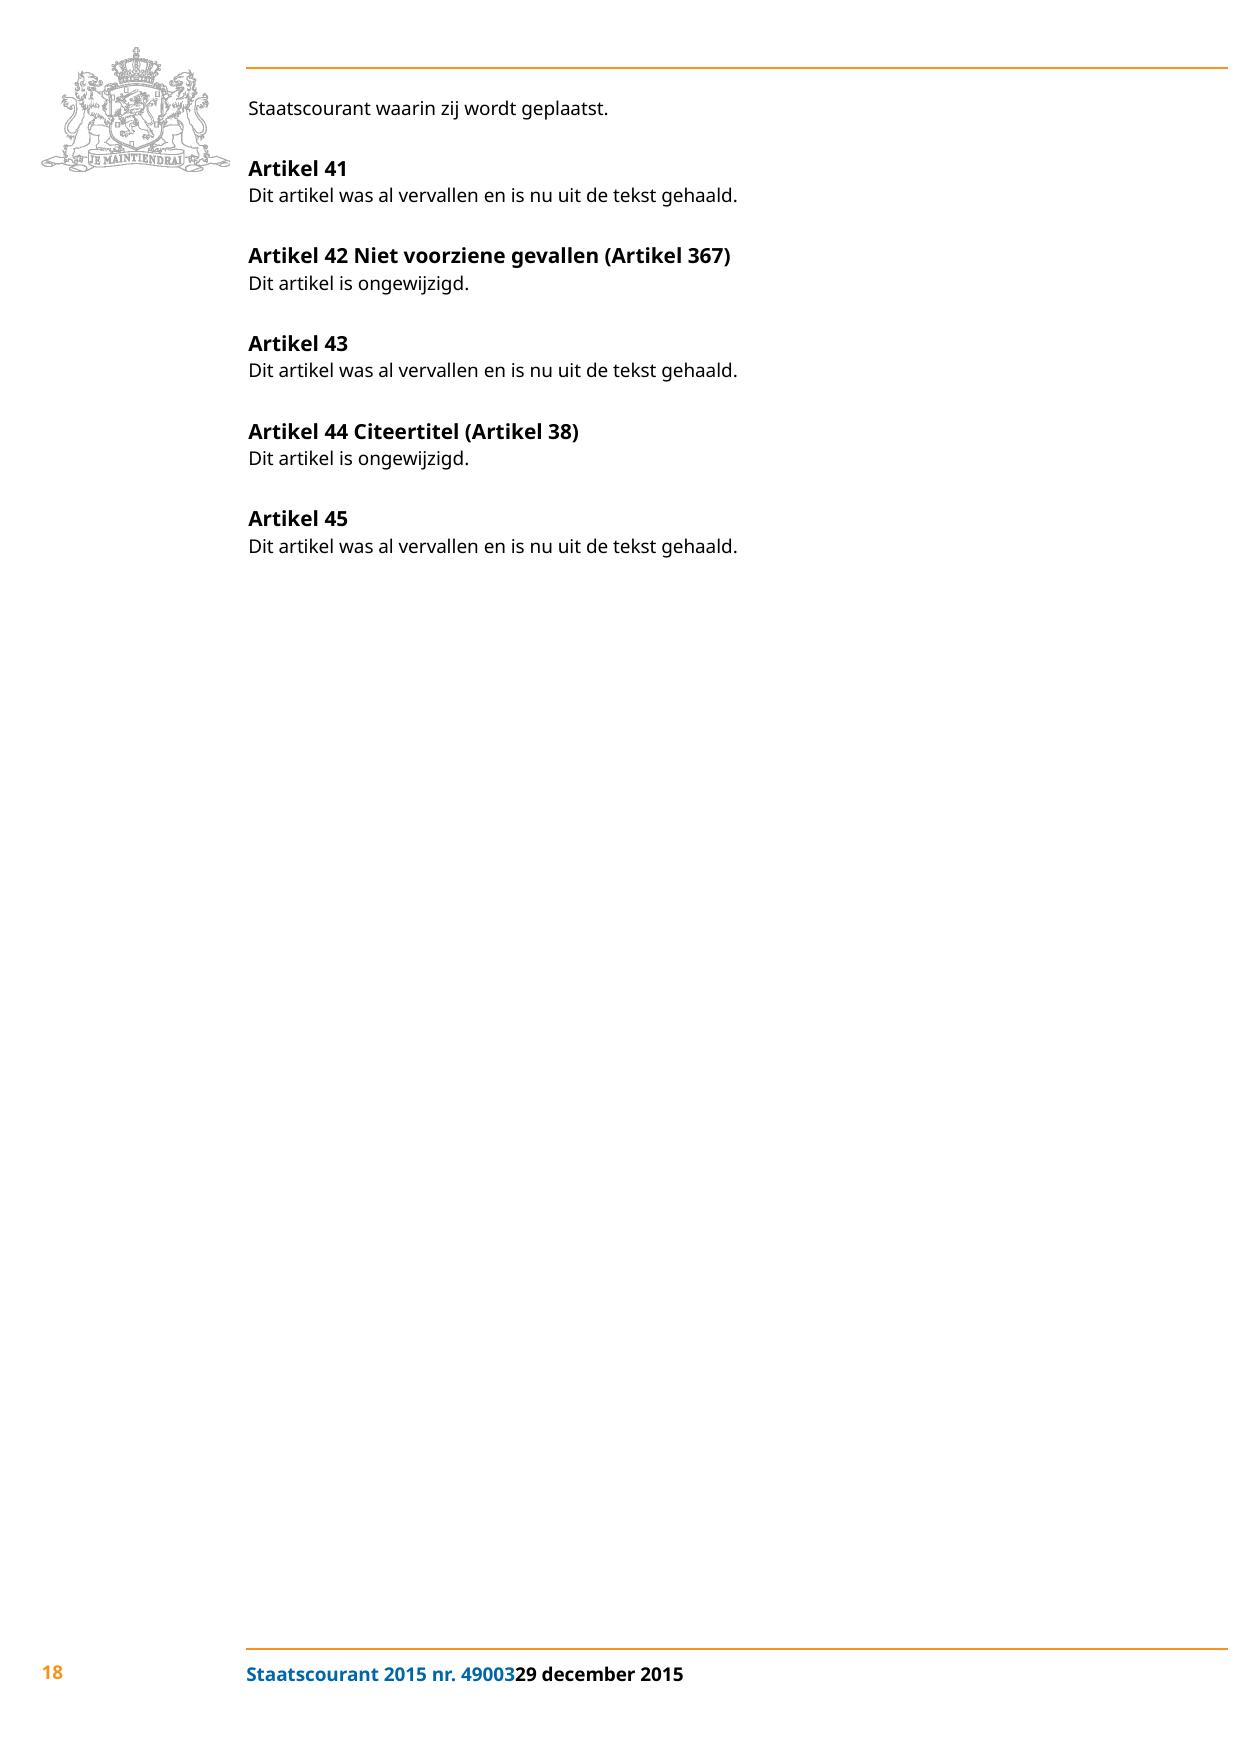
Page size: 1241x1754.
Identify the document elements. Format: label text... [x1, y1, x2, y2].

text Dit artikel is ongewijzigd. [248, 270, 1152, 296]
text Artikel 45 [248, 504, 1152, 533]
text Staatscourant waarin zij wordt geplaatst. [248, 95, 1152, 121]
text Artikel 41 [248, 154, 1152, 182]
picture [41, 47, 231, 172]
text Artikel 43 [248, 329, 1152, 358]
text Artikel 42 Niet voorziene gevallen (Artikel 367) [248, 242, 1152, 270]
text Artikel 44 Citeertitel (Artikel 38) [248, 417, 1152, 445]
text Dit artikel is ongewijzigd. [248, 445, 1152, 471]
text Dit artikel was al vervallen en is nu uit de tekst gehaald. [248, 182, 1152, 208]
text Dit artikel was al vervallen en is nu uit de tekst gehaald. [248, 358, 1152, 383]
text Dit artikel was al vervallen en is nu uit de tekst gehaald. [248, 533, 1152, 558]
